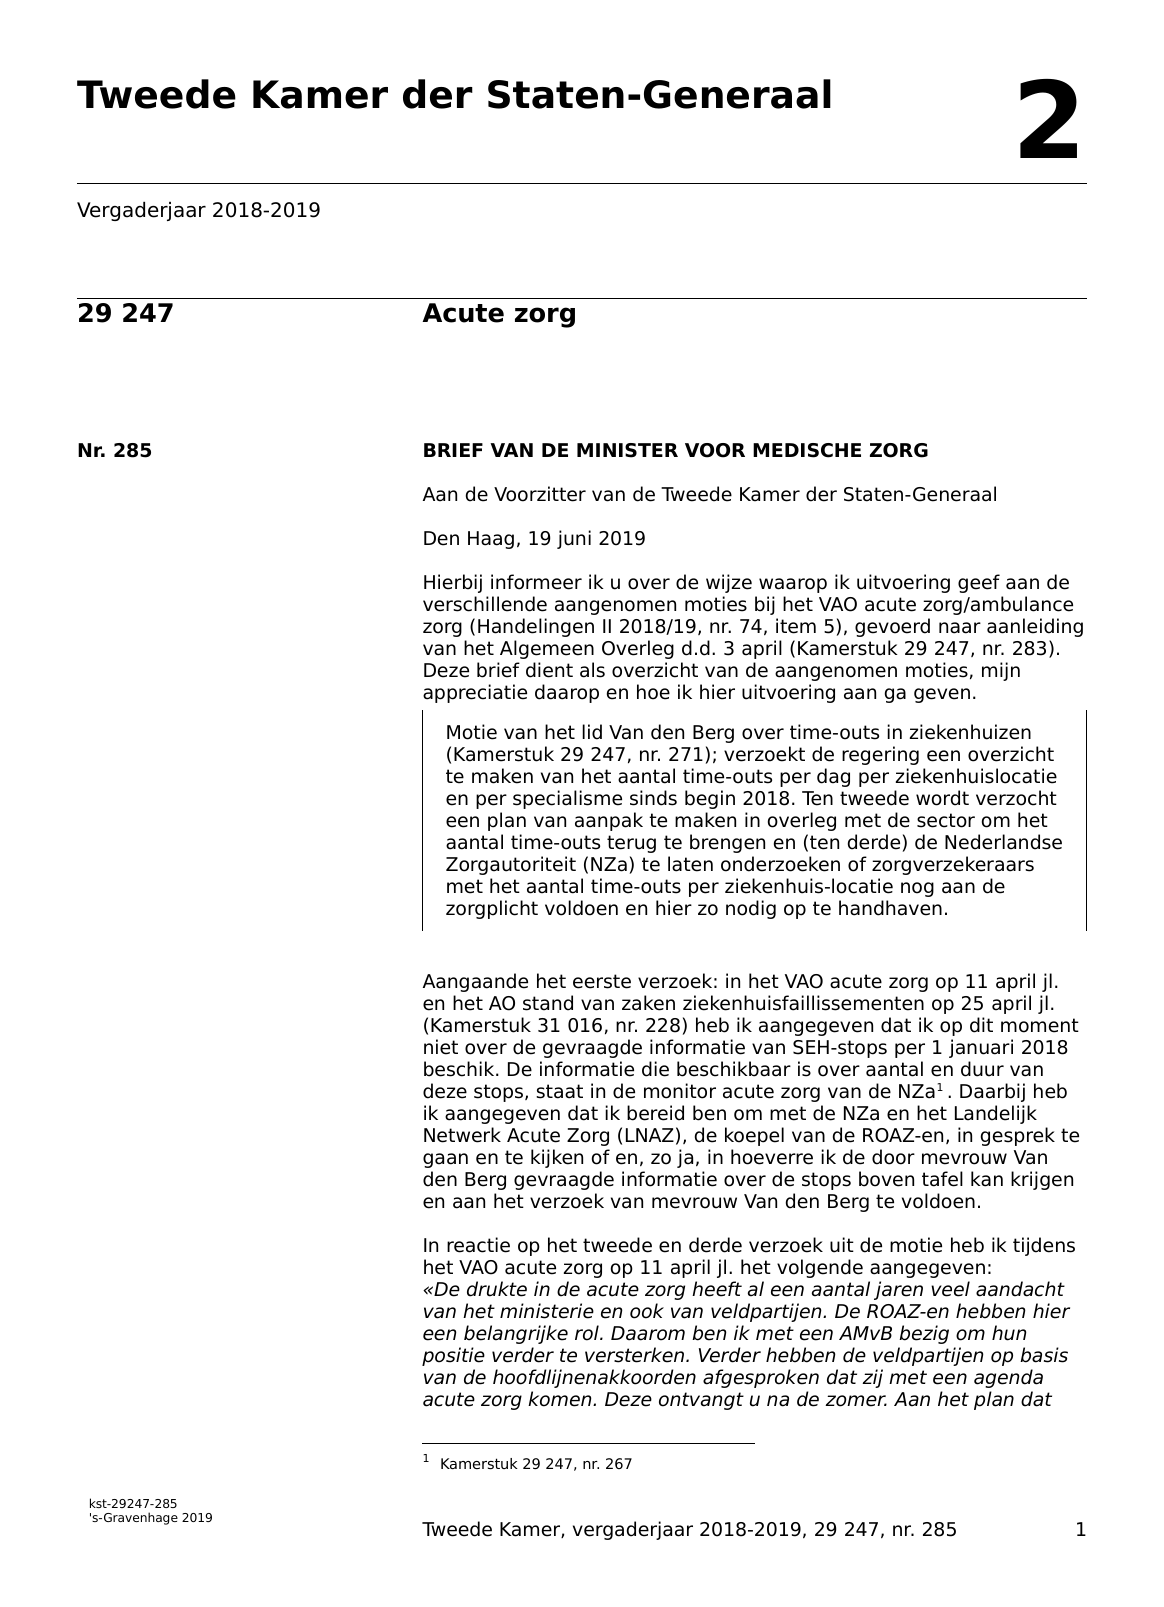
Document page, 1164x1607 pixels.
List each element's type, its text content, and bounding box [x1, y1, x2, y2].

table_cell Vergaderjaar 2018-2019 [77, 184, 1087, 298]
text 's-Gravenhage 2019 [88, 1511, 323, 1525]
text In reactie op het tweede en derde verzoek uit de motie heb ik tijdens het VAO acute zorg op 11 april jl. het volgende aangegeven: [422, 1235, 1087, 1279]
text Aangaande het eerste verzoek: in het VAO acute zorg op 11 april jl. en het AO stand van zaken ziekenhuisfaillissementen op 25 april jl. (Kamerstuk 31 016, nr. 228) heb ik aangegeven dat ik op dit moment niet over de gevraagde informatie van SEH-stops per 1 januari 2018 beschik. De informatie die beschikbaar is over aantal en duur van deze stops, staat in de monitor acute zorg van de NZa. Daarbij heb ik aangegeven dat ik bereid ben om met de NZa en het Landelijk Netwerk Acute Zorg (LNAZ), de koepel van de ROAZ-en, in gesprek te gaan en te kijken of en, zo ja, in hoeverre ik de door mevrouw Van den Berg gevraagde informatie over de stops boven tafel kan krijgen en aan het verzoek van mevrouw Van den Berg te voldoen. [422, 971, 1087, 1213]
text Den Haag, 19 juni 2019 [422, 528, 1087, 550]
table_header Motie van het lid Van den Berg over time-outs in ziekenhuizen (Kamerstuk 29 247, nr. 271); verzoekt de regering een overzicht te maken van het aantal time-outs per dag per ziekenhuislocatie en per specialisme sinds begin 2018. Ten tweede wordt verzocht een plan van aanpak te maken in overleg met de sector om het aantal time-outs terug te brengen en (ten derde) de Nederlandse Zorgautoriteit (NZa) te laten onderzoeken of zorgverzekeraars met het aantal time-outs per ziekenhuis-locatie nog aan de zorgplicht voldoen en hier zo nodig op te handhaven. [423, 710, 1086, 931]
table_header Tweede Kamer der Staten-Generaal [77, 59, 886, 183]
text Aan de Voorzitter van de Tweede Kamer der Staten-Generaal [422, 484, 1087, 506]
subtitle 29 247 Acute zorg [77, 299, 1087, 329]
text Hierbij informeer ik u over de wijze waarop ik uitvoering geef aan de verschillende aangenomen moties bij het VAO acute zorg/ambulance zorg (Handelingen II 2018/19, nr. 74, item 5), gevoerd naar aanleiding van het Algemeen Overleg d.d. 3 april (Kamerstuk 29 247, nr. 283). Deze brief dient als overzicht van de aangenomen moties, mijn appreciatie daarop en hoe ik hier uitvoering aan ga geven. [422, 572, 1087, 704]
text kst-29247-285 [88, 1497, 323, 1511]
text «De drukte in de acute zorg heeft al een aantal jaren veel aandacht van het ministerie en ook van veldpartijen. De ROAZ-en hebben hier een belangrijke rol. Daarom ben ik met een AMvB bezig om hun positie verder te versterken. Verder hebben de veldpartijen op basis van de hoofdlijnenakkoorden afgesproken dat zij met een agenda acute zorg komen. Deze ontvangt u na de zomer. Aan het plan dat [422, 1279, 1087, 1411]
text Kamerstuk 29 247, nr. 267 [422, 1452, 1087, 1474]
subtitle Nr. 285 BRIEF VAN DE MINISTER VOOR MEDISCHE ZORG [77, 440, 1087, 462]
table_header 2 [886, 59, 1087, 183]
